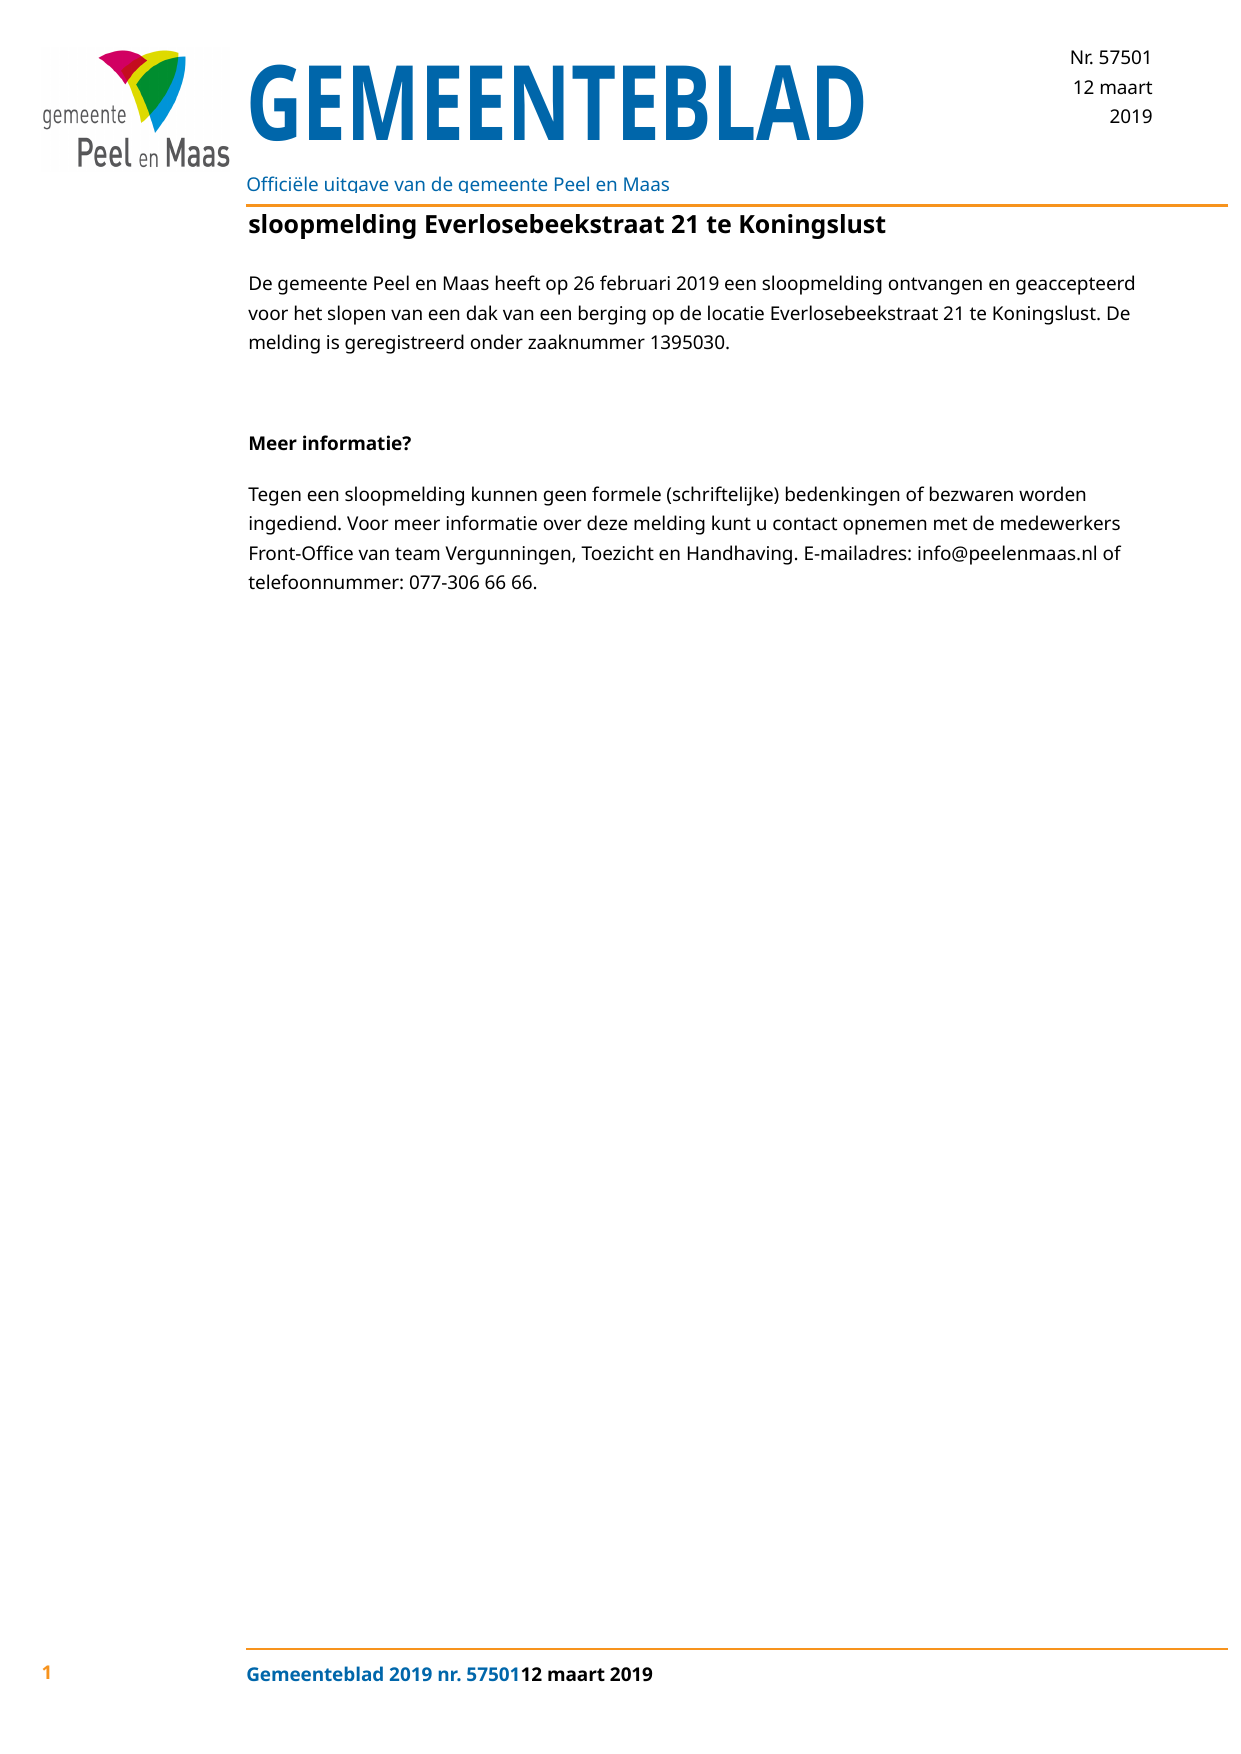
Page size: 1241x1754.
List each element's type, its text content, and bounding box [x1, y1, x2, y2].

text De gemeente Peel en Maas heeft op 26 februari 2019 een sloopmelding ontvangen en geaccepteerd voor het slopen van een dak van een berging op de locatie Everlosebeekstraat 21 te Koningslust. De melding is geregistreerd onder zaaknummer 1395030. [248, 270, 1152, 355]
text sloopmelding Everlosebeekstraat 21 te Koningslust [248, 207, 1152, 241]
picture [41, 47, 231, 172]
text Tegen een sloopmelding kunnen geen formele (schriftelijke) bedenkingen of bezwaren worden ingediend. Voor meer informatie over deze melding kunt u contact opnemen met de medewerkers Front-Office van team Vergunningen, Toezicht en Handhaving. E-mailadres: info@peelenmaas.nl of telefoonnummer: 077-306 66 66. [248, 481, 1152, 595]
text Meer informatie? [248, 430, 1152, 456]
